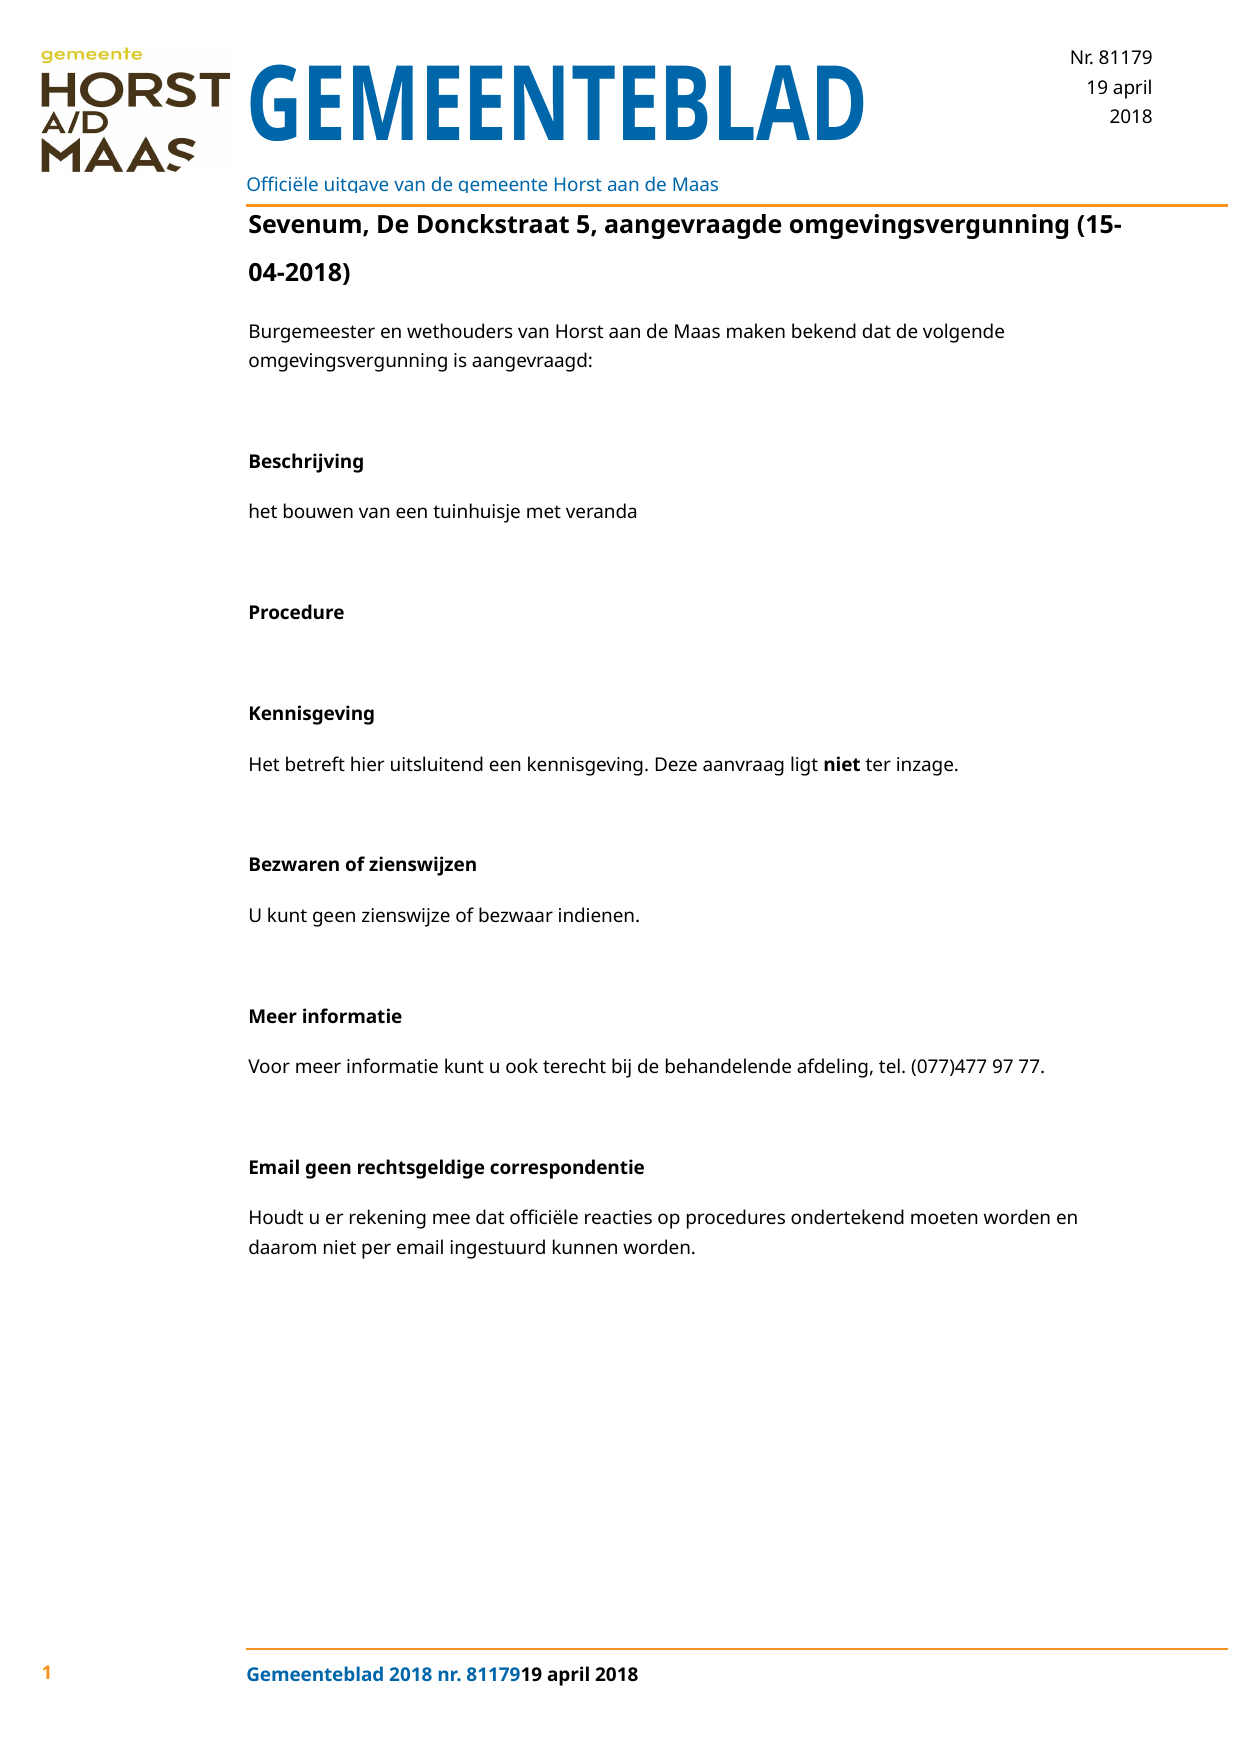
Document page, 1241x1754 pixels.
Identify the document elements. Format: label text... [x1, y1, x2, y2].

text Email geen rechtsgeldige correspondentie [248, 1154, 1152, 1180]
text Burgemeester en wethouders van Horst aan de Maas maken bekend dat de volgende omgevingsvergunning is aangevraagd: [248, 318, 1152, 373]
text Kennisgeving [248, 700, 1152, 726]
text Het betreft hier uitsluitend een kennisgeving. Deze aanvraag ligt niet ter inzage. [248, 751, 1152, 777]
text Procedure [248, 599, 1152, 625]
text Meer informatie [248, 1003, 1152, 1029]
text U kunt geen zienswijze of bezwaar indienen. [248, 902, 1152, 928]
text Voor meer informatie kunt u ook terecht bij de behandelende afdeling, tel. (077)477 97 77. [248, 1053, 1152, 1079]
text Bezwaren of zienswijzen [248, 852, 1152, 877]
text het bouwen van een tuinhuisje met veranda [248, 499, 1152, 524]
text Houdt u er rekening mee dat officiële reacties op procedures ondertekend moeten worden en daarom niet per email ingestuurd kunnen worden. [248, 1204, 1152, 1260]
text Sevenum, De Donckstraat 5, aangevraagde omgevingsvergunning (15-04-2018) [248, 207, 1152, 288]
text Beschrijving [248, 448, 1152, 474]
picture [41, 47, 231, 172]
